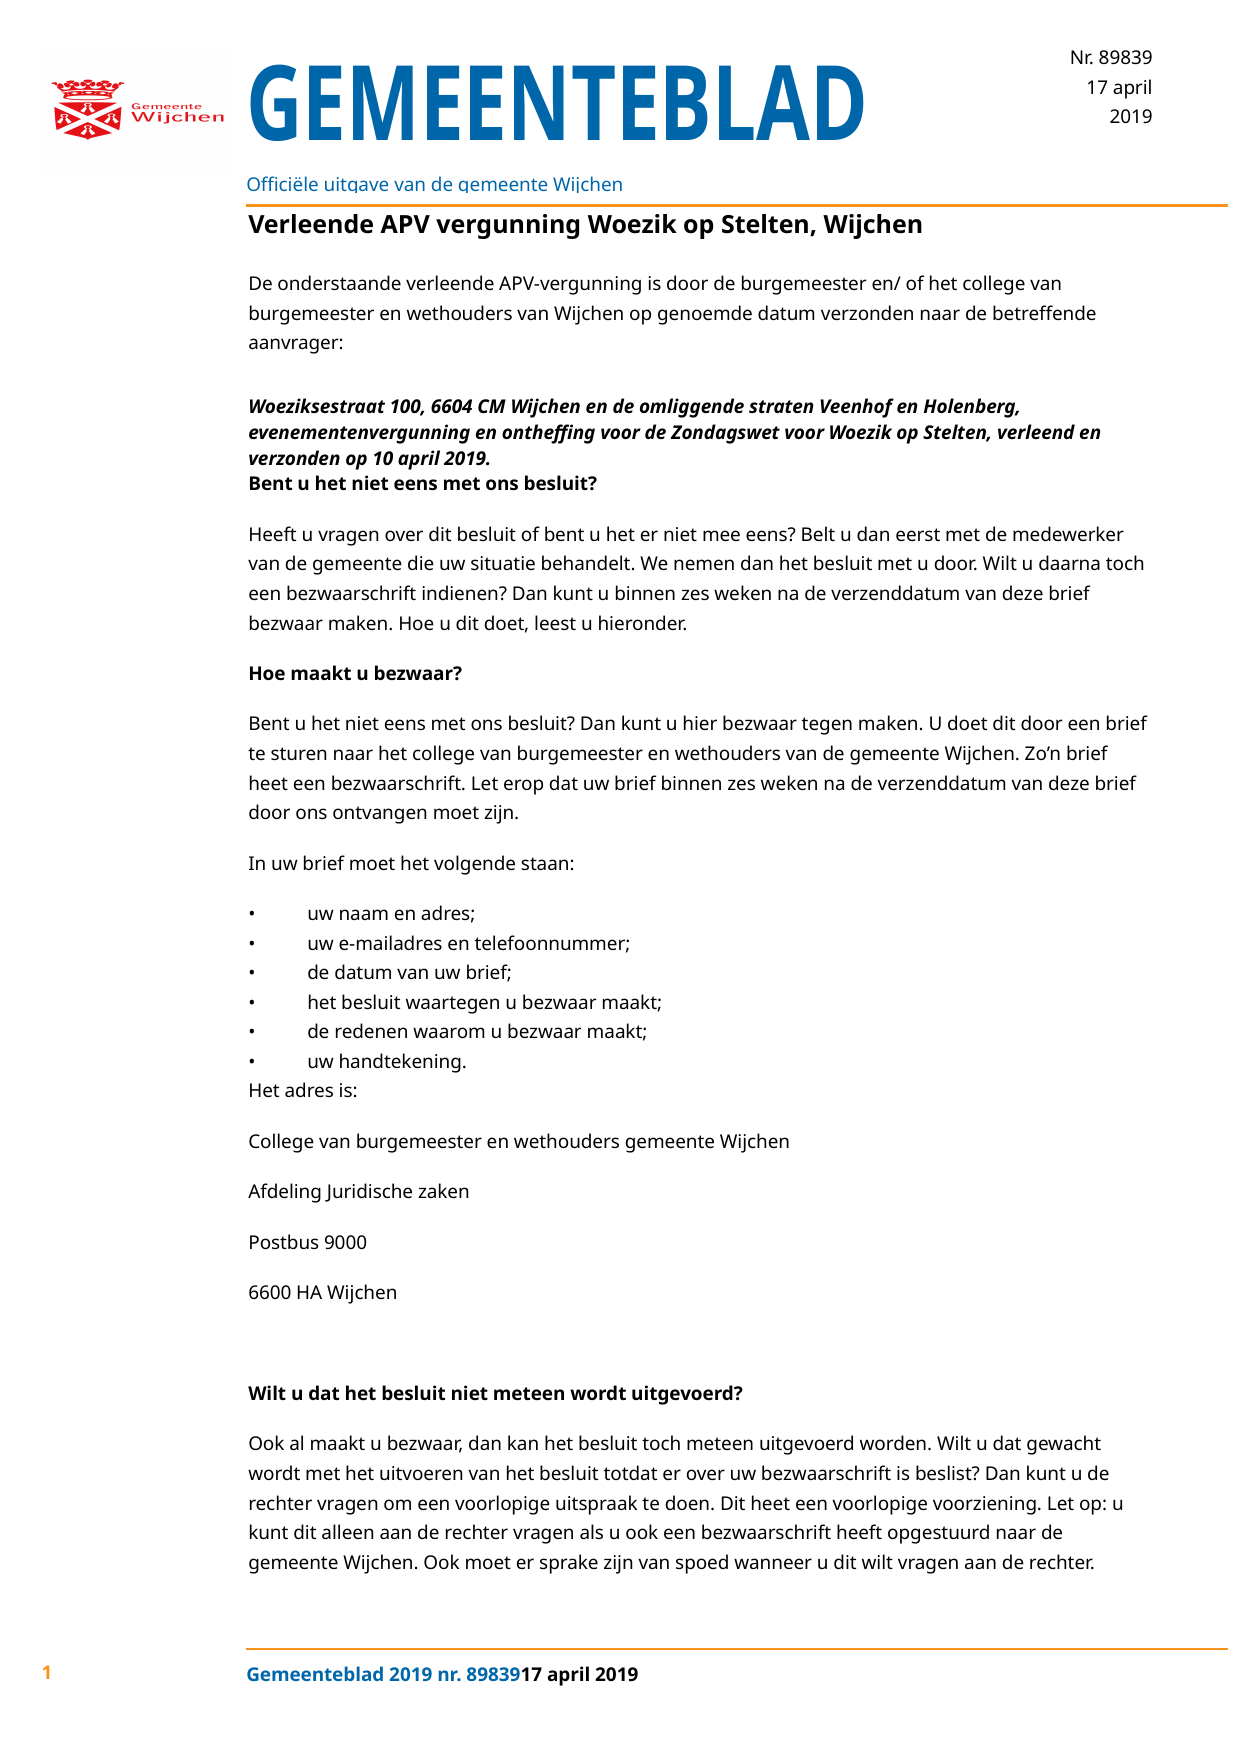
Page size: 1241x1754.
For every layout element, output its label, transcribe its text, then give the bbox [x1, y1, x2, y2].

list het besluit waartegen u bezwaar maakt; [248, 989, 1152, 1015]
list uw handtekening. [248, 1048, 1152, 1074]
text Heeft u vragen over dit besluit of bent u het er niet mee eens? Belt u dan eerst met de medewerker van de gemeente die uw situatie behandelt. We nemen dan het besluit met u door. Wilt u daarna toch een bezwaarschrift indienen? Dan kunt u binnen zes weken na de verzenddatum van deze brief bezwaar maken. Hoe u dit doet, leest u hieronder. [248, 521, 1152, 636]
text Bent u het niet eens met ons besluit? [248, 471, 1152, 496]
list uw e-mailadres en telefoonnummer; [248, 930, 1152, 956]
text De onderstaande verleende APV-vergunning is door de burgemeester en/ of het college van burgemeester en wethouders van Wijchen op genoemde datum verzonden naar de betreffende aanvrager: [248, 270, 1152, 355]
text Afdeling Juridische zaken [248, 1178, 1152, 1204]
text Wilt u dat het besluit niet meteen wordt uitgevoerd? [248, 1380, 1152, 1406]
picture [41, 47, 231, 172]
text College van burgemeester en wethouders gemeente Wijchen [248, 1128, 1152, 1154]
text In uw brief moet het volgende staan: [248, 850, 1152, 876]
text Bent u het niet eens met ons besluit? Dan kunt u hier bezwaar tegen maken. U doet dit door een brief te sturen naar het college van burgemeester en wethouders van de gemeente Wijchen. Zo’n brief heet een bezwaarschrift. Let erop dat uw brief binnen zes weken na de verzenddatum van deze brief door ons ontvangen moet zijn. [248, 711, 1152, 825]
text Hoe maakt u bezwaar? [248, 660, 1152, 686]
text Postbus 9000 [248, 1229, 1152, 1255]
text 6600 HA Wijchen [248, 1279, 1152, 1305]
list de datum van uw brief; [248, 959, 1152, 985]
list de redenen waarom u bezwaar maakt; [248, 1018, 1152, 1044]
text Ook al maakt u bezwaar, dan kan het besluit toch meteen uitgevoerd worden. Wilt u dat gewacht wordt met het uitvoeren van het besluit totdat er over uw bezwaarschrift is beslist? Dan kunt u de rechter vragen om een voorlopige uitspraak te doen. Dit heet een voorlopige voorziening. Let op: u kunt dit alleen aan de rechter vragen als u ook een bezwaarschrift heeft opgestuurd naar de gemeente Wijchen. Ook moet er sprake zijn van spoed wanneer u dit wilt vragen aan de rechter. [248, 1431, 1152, 1575]
list uw naam en adres; [248, 900, 1152, 926]
text Woeziksestraat 100, 6604 CM Wijchen en de omliggende straten Veenhof en Holenberg, evenementenvergunning en ontheffing voor de Zondagswet voor Woezik op Stelten, verleend en verzonden op 10 april 2019. [248, 393, 1152, 471]
text Verleende APV vergunning Woezik op Stelten, Wijchen [248, 207, 1152, 241]
text Het adres is: [248, 1078, 1152, 1103]
